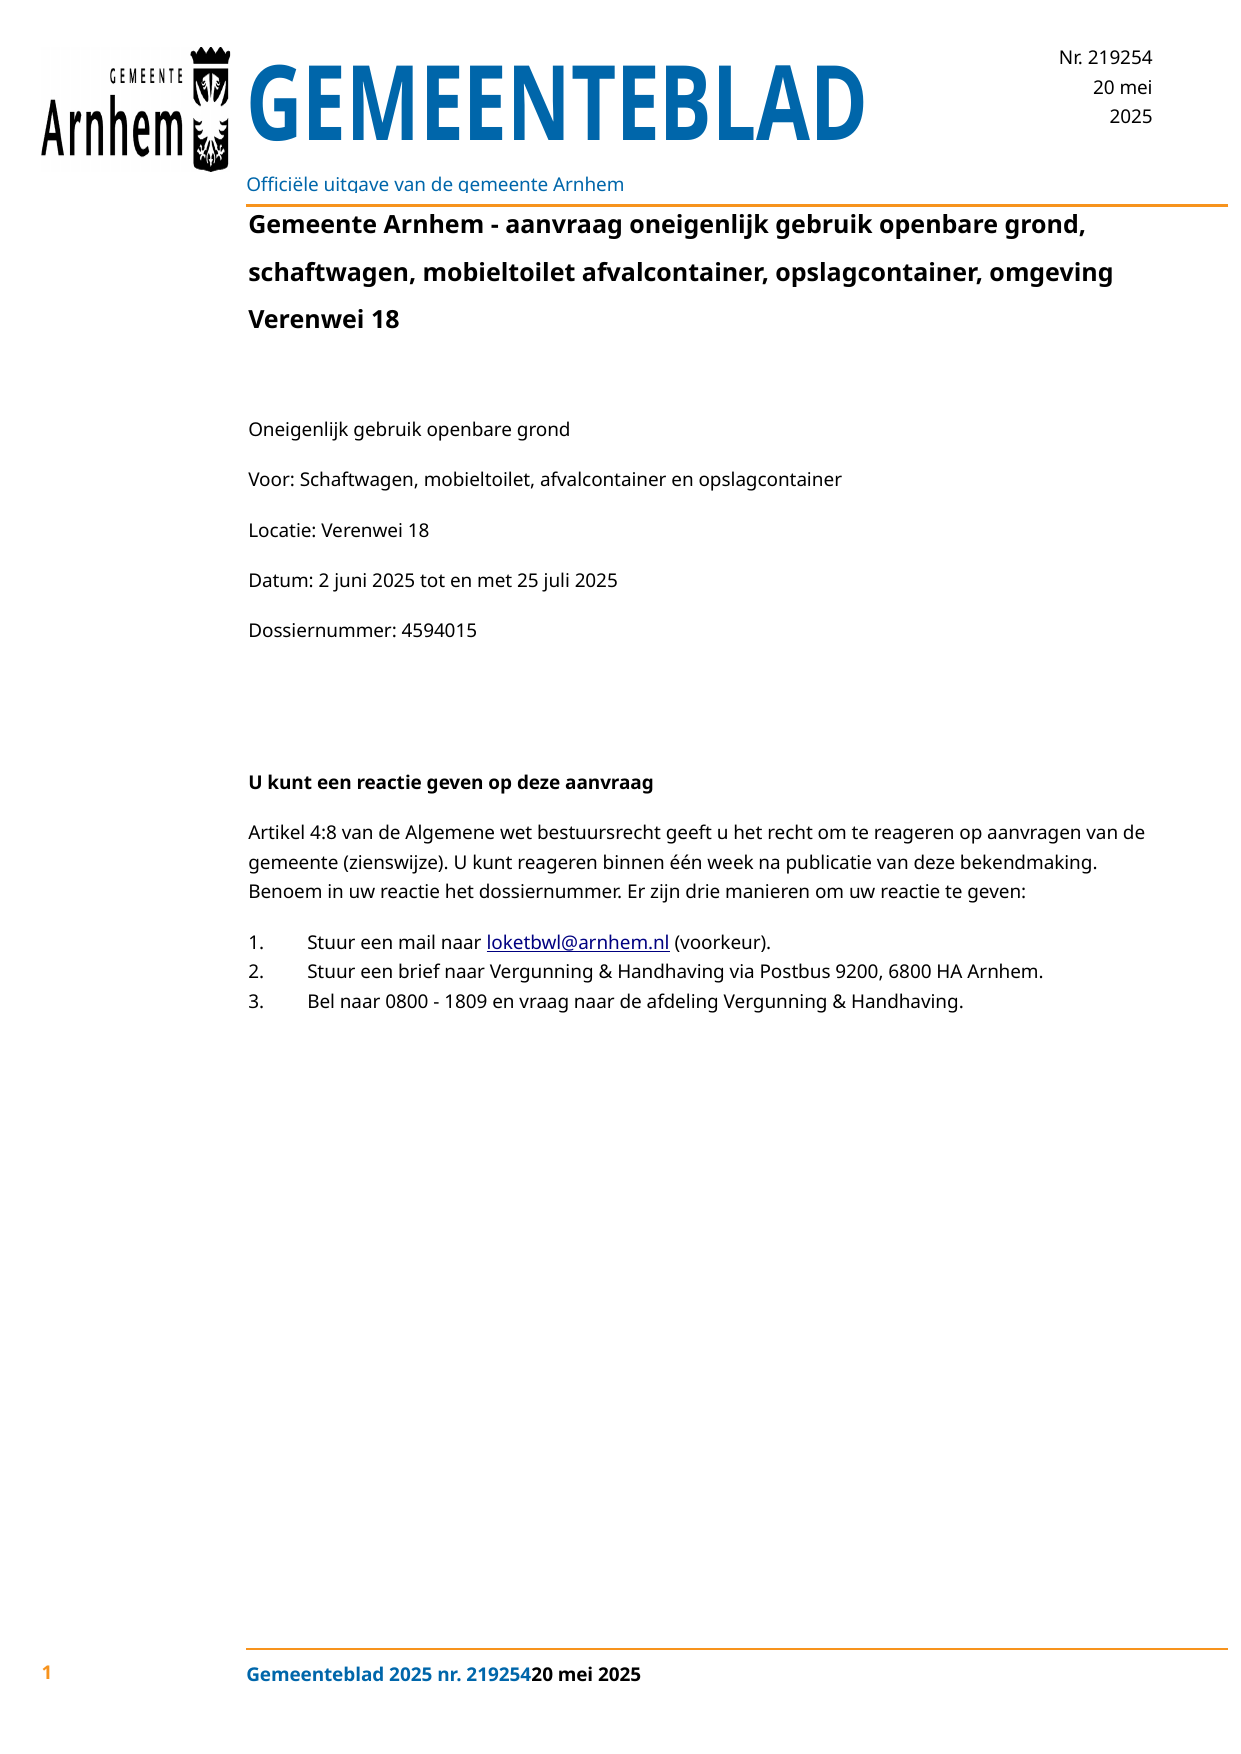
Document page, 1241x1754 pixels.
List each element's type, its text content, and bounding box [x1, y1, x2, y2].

text Dossiernummer: 4594015 [248, 618, 1152, 643]
text Gemeente Arnhem - aanvraag oneigenlijk gebruik openbare grond, schaftwagen, mobieltoilet afvalcontainer, opslagcontainer, omgeving Verenwei 18 [248, 207, 1152, 336]
text Artikel 4:8 van de Algemene wet bestuursrecht geeft u het recht om te reageren op aanvragen van de gemeente (zienswijze). U kunt reageren binnen één week na publicatie van deze bekendmaking. Benoem in uw reactie het dossiernummer. Er zijn drie manieren om uw reactie te geven: [248, 819, 1152, 904]
text Locatie: Verenwei 18 [248, 517, 1152, 542]
list Bel naar 0800 - 1809 en vraag naar de afdeling Vergunning & Handhaving. [248, 988, 1152, 1014]
picture [41, 47, 231, 172]
text Datum: 2 juni 2025 tot en met 25 juli 2025 [248, 567, 1152, 593]
text Voor: Schaftwagen, mobieltoilet, afvalcontainer en opslagcontainer [248, 466, 1152, 492]
list Stuur een mail naar loketbwl@arnhem.nl (voorkeur). [248, 929, 1152, 954]
text Oneigenlijk gebruik openbare grond [248, 416, 1152, 442]
text U kunt een reactie geven op deze aanvraag [248, 769, 1152, 794]
list Stuur een brief naar Vergunning & Handhaving via Postbus 9200, 6800 HA Arnhem. [248, 958, 1152, 984]
